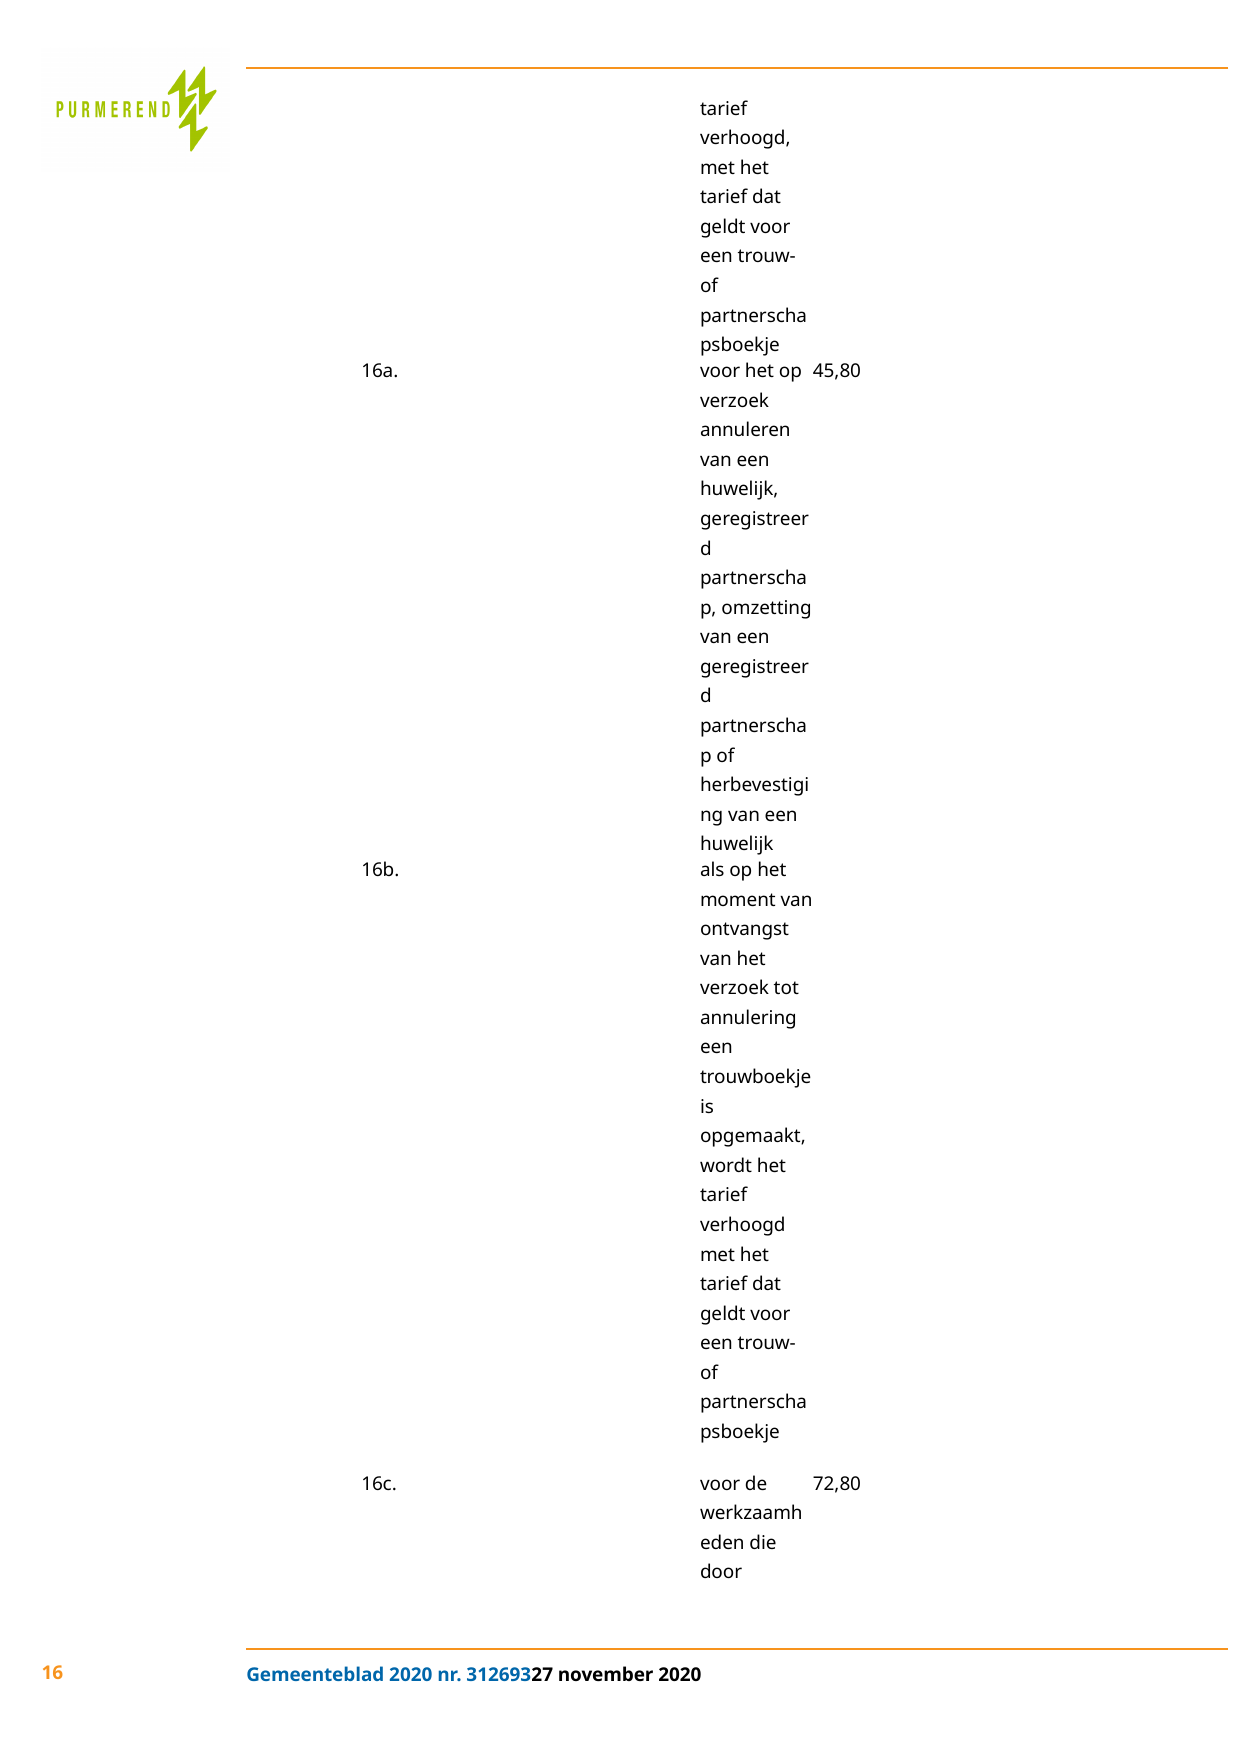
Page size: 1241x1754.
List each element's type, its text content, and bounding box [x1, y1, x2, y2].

table_cell 16c. [361, 1470, 700, 1584]
table_cell [813, 95, 1152, 357]
table_cell voor de werkzaamheden die door [700, 1470, 813, 1584]
table_cell [361, 1444, 700, 1470]
picture [41, 47, 231, 172]
table_cell [700, 1444, 813, 1470]
table_cell [248, 1444, 361, 1470]
table_cell 16b. [361, 856, 700, 1444]
table_cell [813, 1444, 1152, 1470]
table_cell als op het moment van ontvangst van het verzoek tot annulering een trouwboekje is opgemaakt, wordt het tarief verhoogd met het tarief dat geldt voor een trouw-of partnerschapsboekje [700, 856, 813, 1444]
table_cell voor het op verzoek annuleren van een huwelijk, geregistreerd partnerschap, omzetting van een geregistreerd partnerschap of herbevestiging van een huwelijk [700, 357, 813, 856]
table_cell [248, 95, 361, 357]
table_cell [248, 1470, 361, 1584]
table_cell 16a. [361, 357, 700, 856]
table_cell tarief verhoogd, met het tarief dat geldt voor een trouw-of partnerschapsboekje [700, 95, 813, 357]
table_cell 45,80 [813, 357, 1152, 856]
table_cell [248, 357, 361, 856]
table_cell [248, 856, 361, 1444]
table_cell [813, 856, 1152, 1444]
table_cell 72,80 [813, 1470, 1152, 1584]
table_cell [361, 95, 700, 357]
